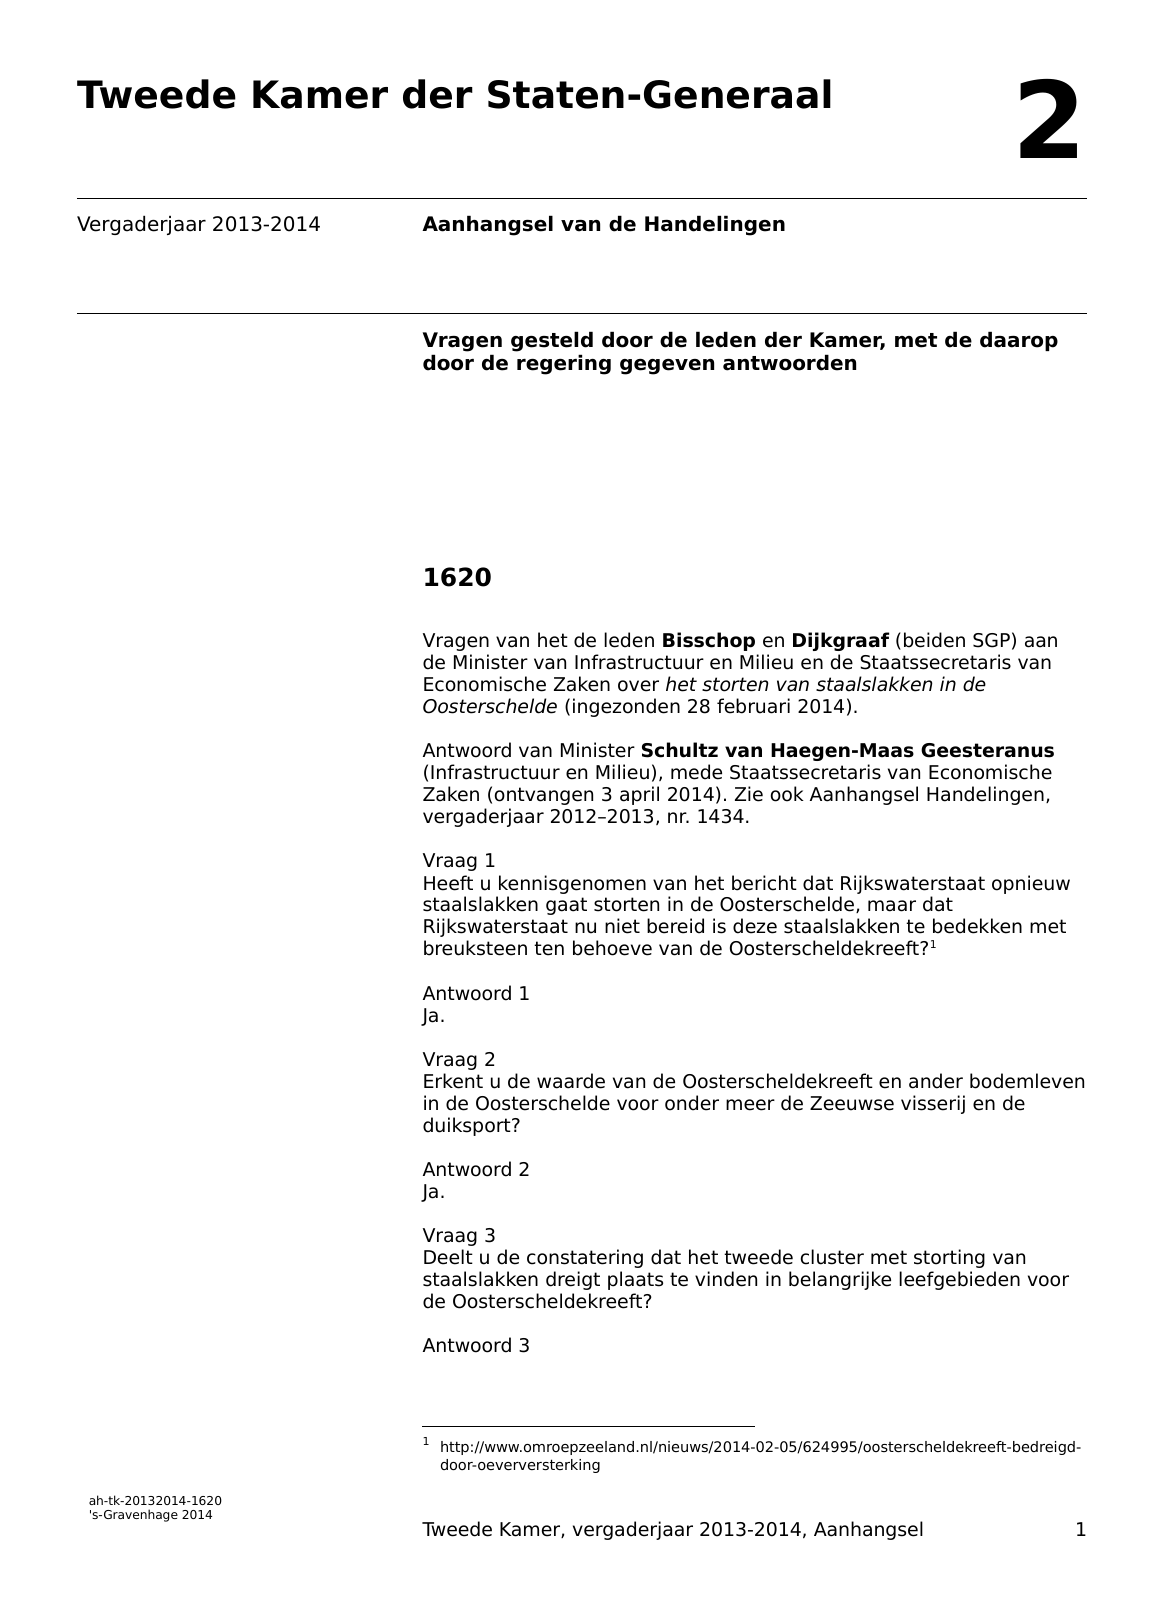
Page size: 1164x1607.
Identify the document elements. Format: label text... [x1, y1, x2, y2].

table_header Tweede Kamer der Staten-Generaal [77, 59, 886, 198]
table_cell [77, 314, 422, 375]
table_header 2 [886, 59, 1087, 198]
text Deelt u de constatering dat het tweede cluster met storting van staalslakken dreigt plaats te vinden in belangrijke leefgebieden voor de Oosterscheldekreeft? [422, 1247, 1087, 1313]
text http://www.omroepzeeland.nl/nieuws/2014-02-05/624995/oosterscheldekreeft-bedreigd-door-oeverversterking [422, 1435, 1087, 1474]
text 1620 [422, 563, 1087, 592]
text 's-Gravenhage 2014 [88, 1508, 323, 1522]
text Vraag 2 [422, 1049, 1087, 1071]
text Vraag 1 [422, 850, 1087, 872]
text Antwoord 1 [422, 982, 1087, 1004]
text ah-tk-20132014-1620 [88, 1494, 323, 1508]
text Vragen van het de leden Bisschop en Dijkgraaf (beiden SGP) aan de Minister van Infrastructuur en Milieu en de Staatssecretaris van Economische Zaken over het storten van staalslakken in de Oosterschelde (ingezonden 28 februari 2014). [422, 630, 1087, 718]
text Antwoord van Minister Schultz van Haegen-Maas Geesteranus (Infrastructuur en Milieu), mede Staatssecretaris van Economische Zaken (ontvangen 3 april 2014). Zie ook Aanhangsel Handelingen, vergaderjaar 2012–2013, nr. 1434. [422, 740, 1087, 828]
text Ja. [422, 1181, 1087, 1203]
text Antwoord 2 [422, 1159, 1087, 1181]
text Ja. [422, 1004, 1087, 1026]
text Heeft u kennisgenomen van het bericht dat Rijkswaterstaat opnieuw staalslakken gaat storten in de Oosterschelde, maar dat Rijkswaterstaat nu niet bereid is deze staalslakken te bedekken met breuksteen ten behoeve van de Oosterscheldekreeft? [422, 872, 1087, 960]
text Antwoord 3 [422, 1335, 1087, 1357]
text Erkent u de waarde van de Oosterscheldekreeft en ander bodemleven in de Oosterschelde voor onder meer de Zeeuwse visserij en de duiksport? [422, 1071, 1087, 1137]
table_cell Aanhangsel van de Handelingen [422, 199, 1087, 313]
table_cell Vragen gesteld door de leden der Kamer, met de daarop door de regering gegeven antwoorden [422, 314, 1087, 375]
text Vraag 3 [422, 1225, 1087, 1247]
table_cell Vergaderjaar 2013-2014 [77, 199, 422, 313]
